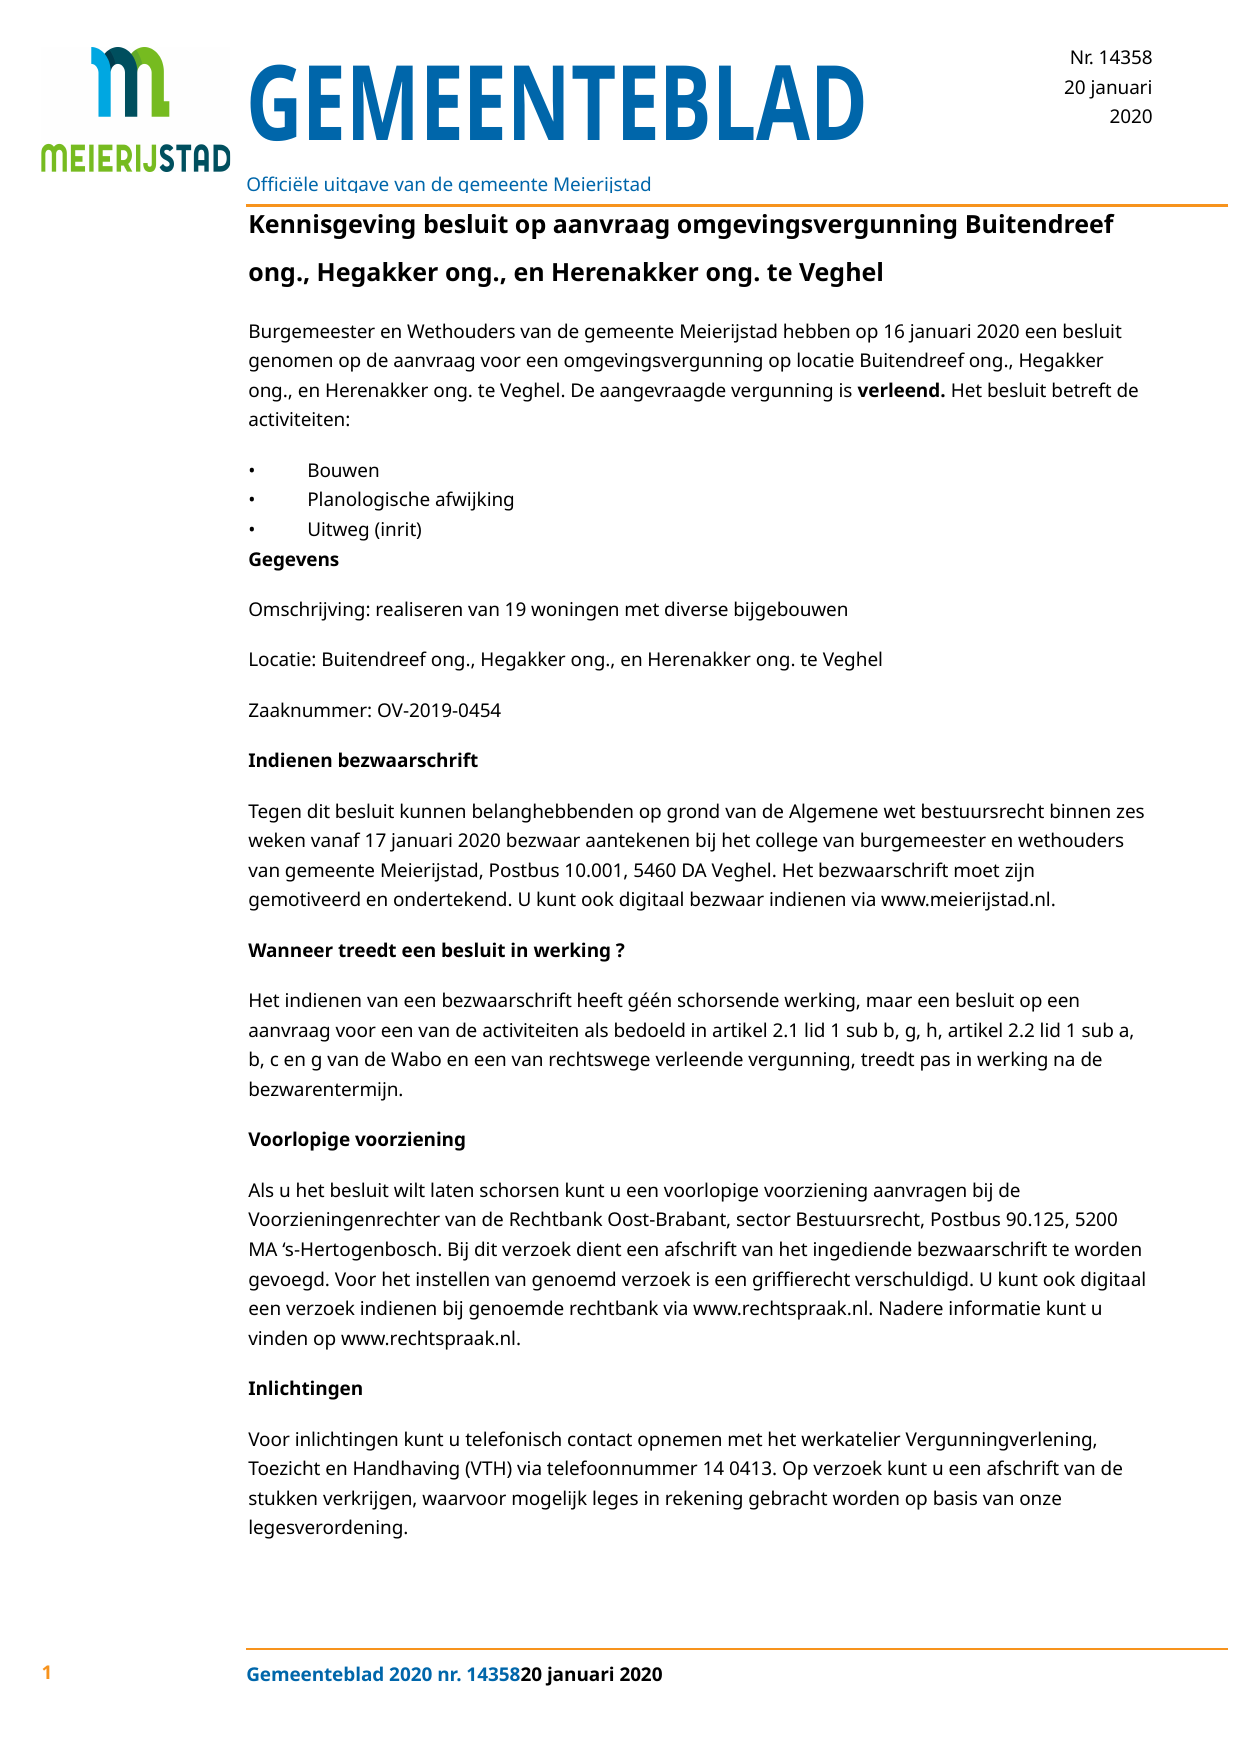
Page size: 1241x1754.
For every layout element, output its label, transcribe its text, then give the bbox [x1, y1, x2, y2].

text Tegen dit besluit kunnen belanghebbenden op grond van de Algemene wet bestuursrecht binnen zes weken vanaf 17 januari 2020 bezwaar aantekenen bij het college van burgemeester en wethouders van gemeente Meierijstad, Postbus 10.001, 5460 DA Veghel. Het bezwaarschrift moet zijn gemotiveerd en ondertekend. U kunt ook digitaal bezwaar indienen via www.meierijstad.nl. [248, 798, 1152, 912]
text Wanneer treedt een besluit in werking ? [248, 937, 1152, 963]
list Bouwen [248, 457, 1152, 483]
picture [41, 47, 231, 172]
text Gegevens [248, 546, 1152, 572]
text Locatie: Buitendreef ong., Hegakker ong., en Herenakker ong. te Veghel [248, 647, 1152, 672]
text Kennisgeving besluit op aanvraag omgevingsvergunning Buitendreef ong., Hegakker ong., en Herenakker ong. te Veghel [248, 207, 1152, 288]
text Zaaknummer: OV-2019-0454 [248, 697, 1152, 723]
text Omschrijving: realiseren van 19 woningen met diverse bijgebouwen [248, 596, 1152, 622]
text Als u het besluit wilt laten schorsen kunt u een voorlopige voorziening aanvragen bij de Voorzieningenrechter van de Rechtbank Oost-Brabant, sector Bestuursrecht, Postbus 90.125, 5200 MA ‘s-Hertogenbosch. Bij dit verzoek dient een afschrift van het ingediende bezwaarschrift te worden gevoegd. Voor het instellen van genoemd verzoek is een griffierecht verschuldigd. U kunt ook digitaal een verzoek indienen bij genoemde rechtbank via www.rechtspraak.nl. Nadere informatie kunt u vinden op www.rechtspraak.nl. [248, 1177, 1152, 1351]
text Inlichtingen [248, 1375, 1152, 1401]
text Voorlopige voorziening [248, 1127, 1152, 1152]
list Planologische afwijking [248, 487, 1152, 512]
text Burgemeester en Wethouders van de gemeente Meierijstad hebben op 16 januari 2020 een besluit genomen op de aanvraag voor een omgevingsvergunning op locatie Buitendreef ong., Hegakker ong., en Herenakker ong. te Veghel. De aangevraagde vergunning is verleend. Het besluit betreft de activiteiten: [248, 318, 1152, 432]
list Uitweg (inrit) [248, 516, 1152, 542]
text Indienen bezwaarschrift [248, 747, 1152, 773]
text Voor inlichtingen kunt u telefonisch contact opnemen met het werkatelier Vergunningverlening, Toezicht en Handhaving (VTH) via telefoonnummer 14 0413. Op verzoek kunt u een afschrift van de stukken verkrijgen, waarvoor mogelijk leges in rekening gebracht worden op basis van onze legesverordening. [248, 1426, 1152, 1540]
text Het indienen van een bezwaarschrift heeft géén schorsende werking, maar een besluit op een aanvraag voor een van de activiteiten als bedoeld in artikel 2.1 lid 1 sub b, g, h, artikel 2.2 lid 1 sub a, b, c en g van de Wabo en een van rechtswege verleende vergunning, treedt pas in werking na de bezwarentermijn. [248, 987, 1152, 1102]
